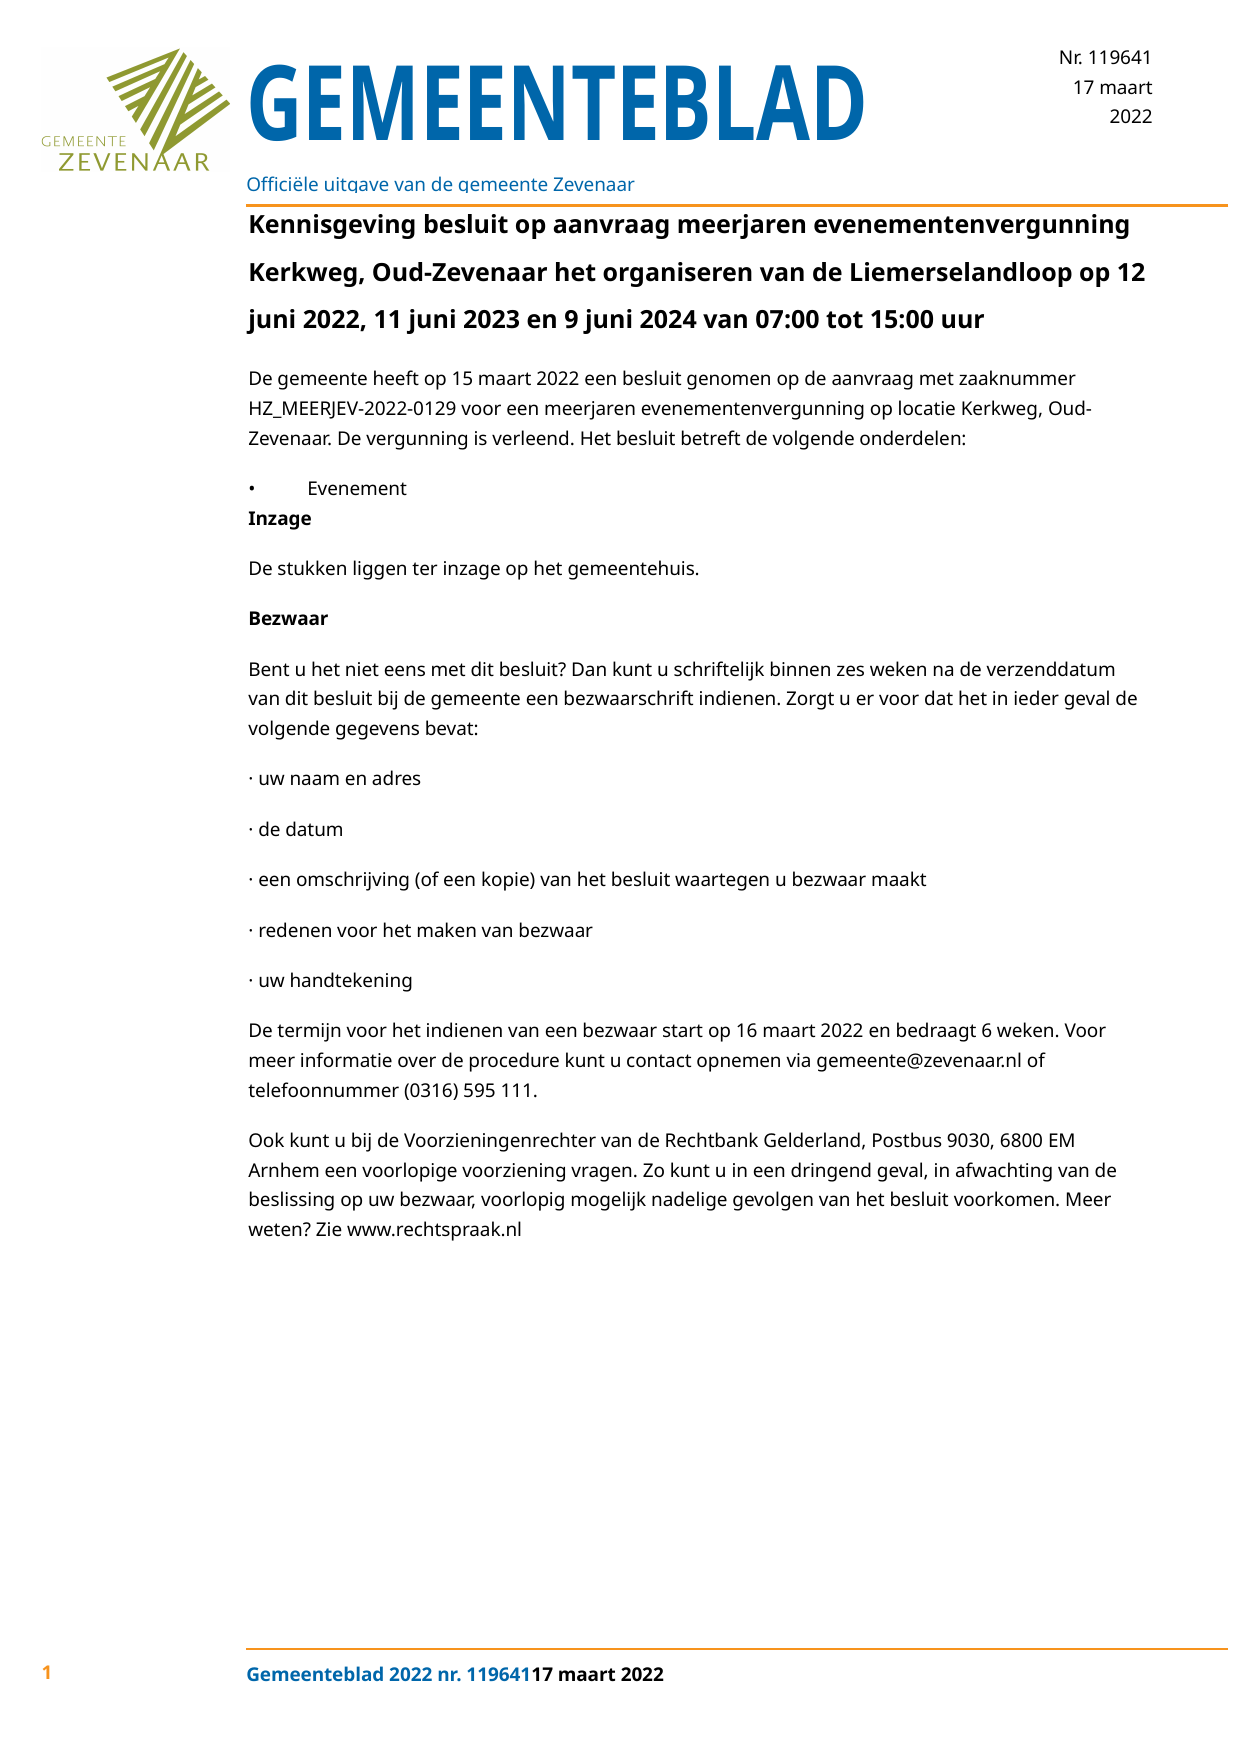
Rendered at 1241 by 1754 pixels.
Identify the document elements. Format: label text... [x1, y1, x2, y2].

text · de datum [248, 816, 1152, 842]
list Evenement [248, 475, 1152, 501]
text Bezwaar [248, 606, 1152, 631]
text De stukken liggen ter inzage op het gemeentehuis. [248, 555, 1152, 581]
text · uw handtekening [248, 967, 1152, 993]
text · redenen voor het maken van bezwaar [248, 917, 1152, 942]
text · een omschrijving (of een kopie) van het besluit waartegen u bezwaar maakt [248, 866, 1152, 892]
text Ook kunt u bij de Voorzieningenrechter van de Rechtbank Gelderland, Postbus 9030, 6800 EM Arnhem een voorlopige voorziening vragen. Zo kunt u in een dringend geval, in afwachting van de beslissing op uw bezwaar, voorlopig mogelijk nadelige gevolgen van het besluit voorkomen. Meer weten? Zie www.rechtspraak.nl [248, 1127, 1152, 1242]
text Inzage [248, 505, 1152, 530]
text Bent u het niet eens met dit besluit? Dan kunt u schriftelijk binnen zes weken na de verzenddatum van dit besluit bij de gemeente een bezwaarschrift indienen. Zorgt u er voor dat het in ieder geval de volgende gegevens bevat: [248, 656, 1152, 741]
picture [41, 47, 231, 172]
text Kennisgeving besluit op aanvraag meerjaren evenementenvergunning Kerkweg, Oud-Zevenaar het organiseren van de Liemerselandloop op 12 juni 2022, 11 juni 2023 en 9 juni 2024 van 07:00 tot 15:00 uur [248, 207, 1152, 336]
text De gemeente heeft op 15 maart 2022 een besluit genomen op de aanvraag met zaaknummer HZ_MEERJEV-2022-0129 voor een meerjaren evenementenvergunning op locatie Kerkweg, Oud-Zevenaar. De vergunning is verleend. Het besluit betreft de volgende onderdelen: [248, 366, 1152, 450]
text · uw naam en adres [248, 766, 1152, 791]
text De termijn voor het indienen van een bezwaar start op 16 maart 2022 en bedraagt 6 weken. Voor meer informatie over de procedure kunt u contact opnemen via gemeente@zevenaar.nl of telefoonnummer (0316) 595 111. [248, 1018, 1152, 1102]
